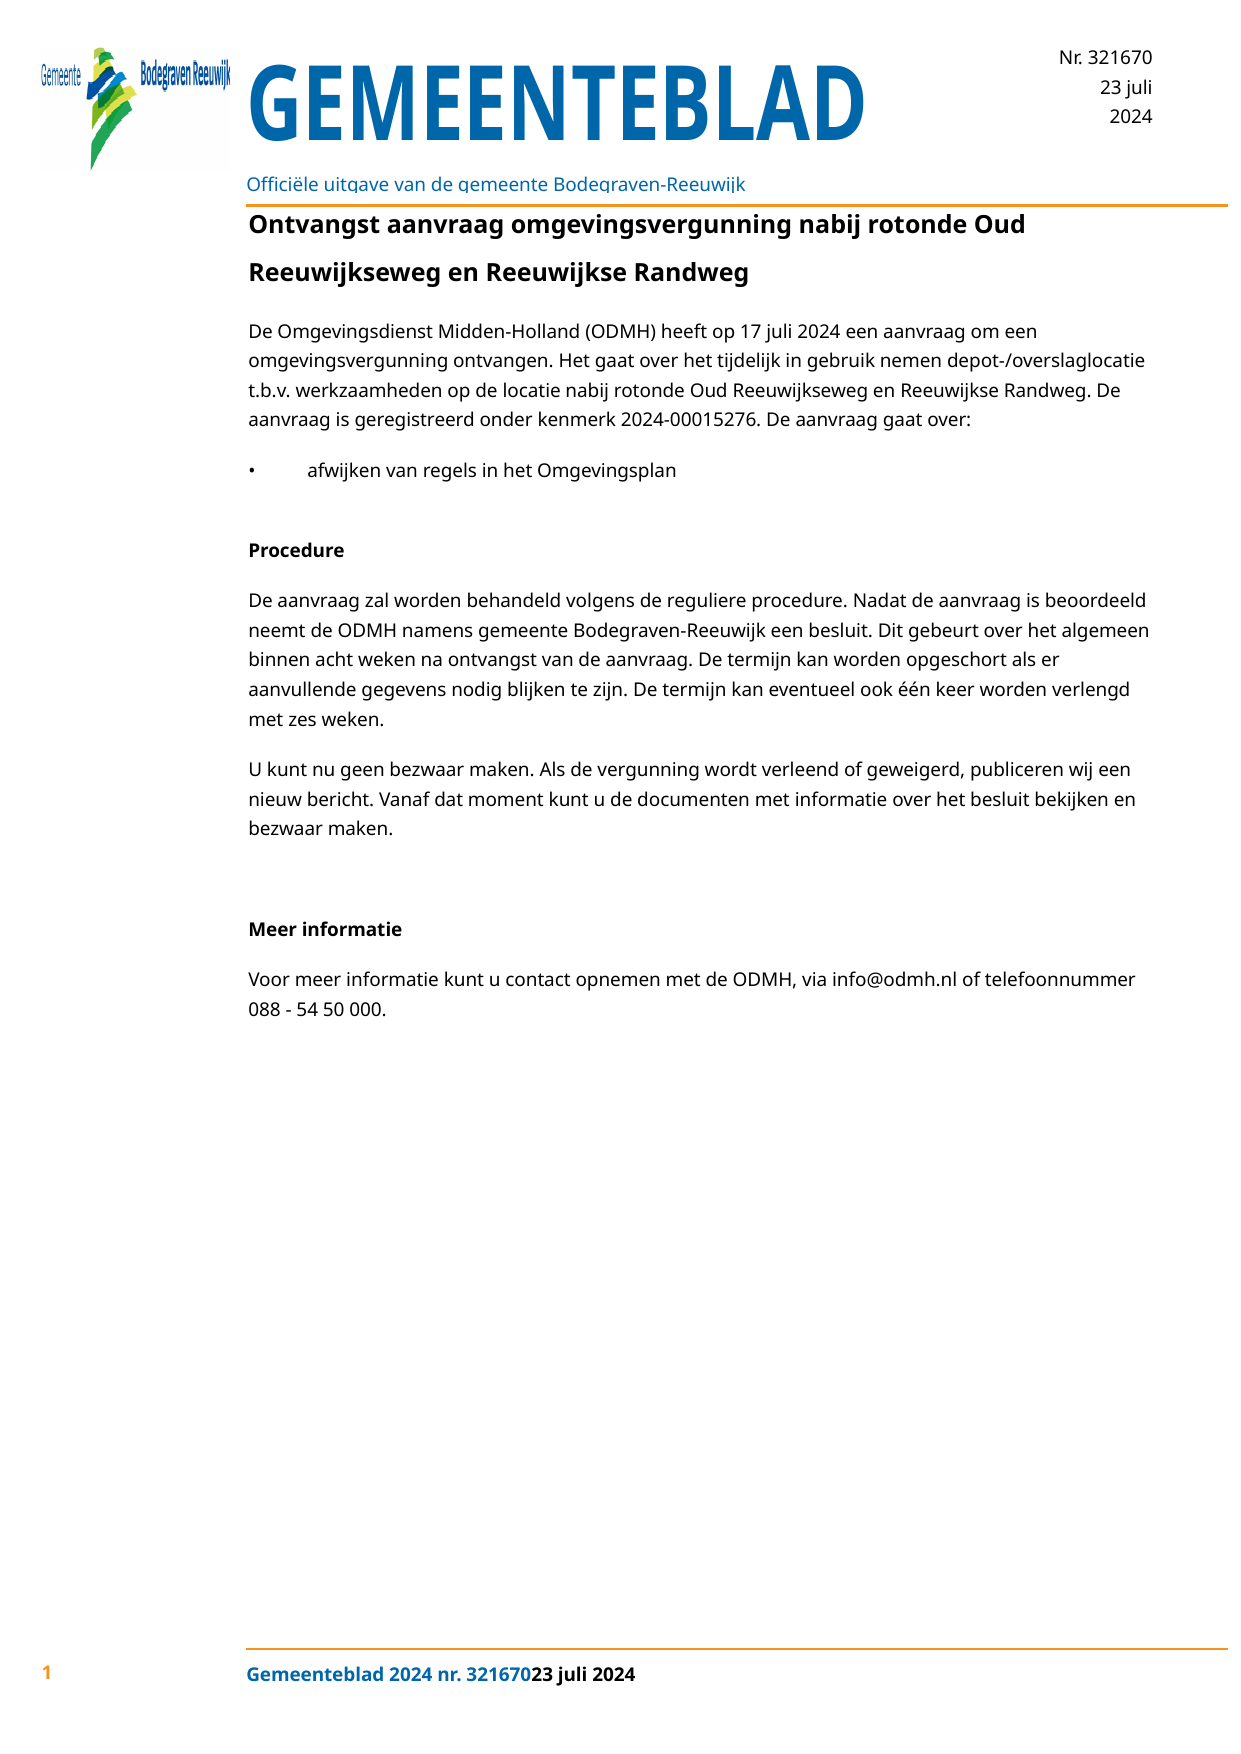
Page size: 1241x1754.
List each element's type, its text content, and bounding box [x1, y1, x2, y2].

picture [41, 47, 231, 172]
text Ontvangst aanvraag omgevingsvergunning nabij rotonde Oud Reeuwijkseweg en Reeuwijkse Randweg [248, 207, 1152, 288]
text U kunt nu geen bezwaar maken. Als de vergunning wordt verleend of geweigerd, publiceren wij een nieuw bericht. Vanaf dat moment kunt u de documenten met informatie over het besluit bekijken en bezwaar maken. [248, 756, 1152, 841]
text Voor meer informatie kunt u contact opnemen met de ODMH, via info@odmh.nl of telefoonnummer 088 - 54 50 000. [248, 967, 1152, 1022]
list afwijken van regels in het Omgevingsplan [248, 457, 1152, 483]
text Meer informatie [248, 916, 1152, 942]
text De aanvraag zal worden behandeld volgens de reguliere procedure. Nadat de aanvraag is beoordeeld neemt de ODMH namens gemeente Bodegraven-Reeuwijk een besluit. Dit gebeurt over het algemeen binnen acht weken na ontvangst van de aanvraag. De termijn kan worden opgeschort als er aanvullende gegevens nodig blijken te zijn. De termijn kan eventueel ook één keer worden verlengd met zes weken. [248, 587, 1152, 732]
text De Omgevingsdienst Midden-Holland (ODMH) heeft op 17 juli 2024 een aanvraag om een omgevingsvergunning ontvangen. Het gaat over het tijdelijk in gebruik nemen depot-/overslaglocatie t.b.v. werkzaamheden op de locatie nabij rotonde Oud Reeuwijkseweg en Reeuwijkse Randweg. De aanvraag is geregistreerd onder kenmerk 2024-00015276. De aanvraag gaat over: [248, 318, 1152, 432]
text Procedure [248, 537, 1152, 563]
